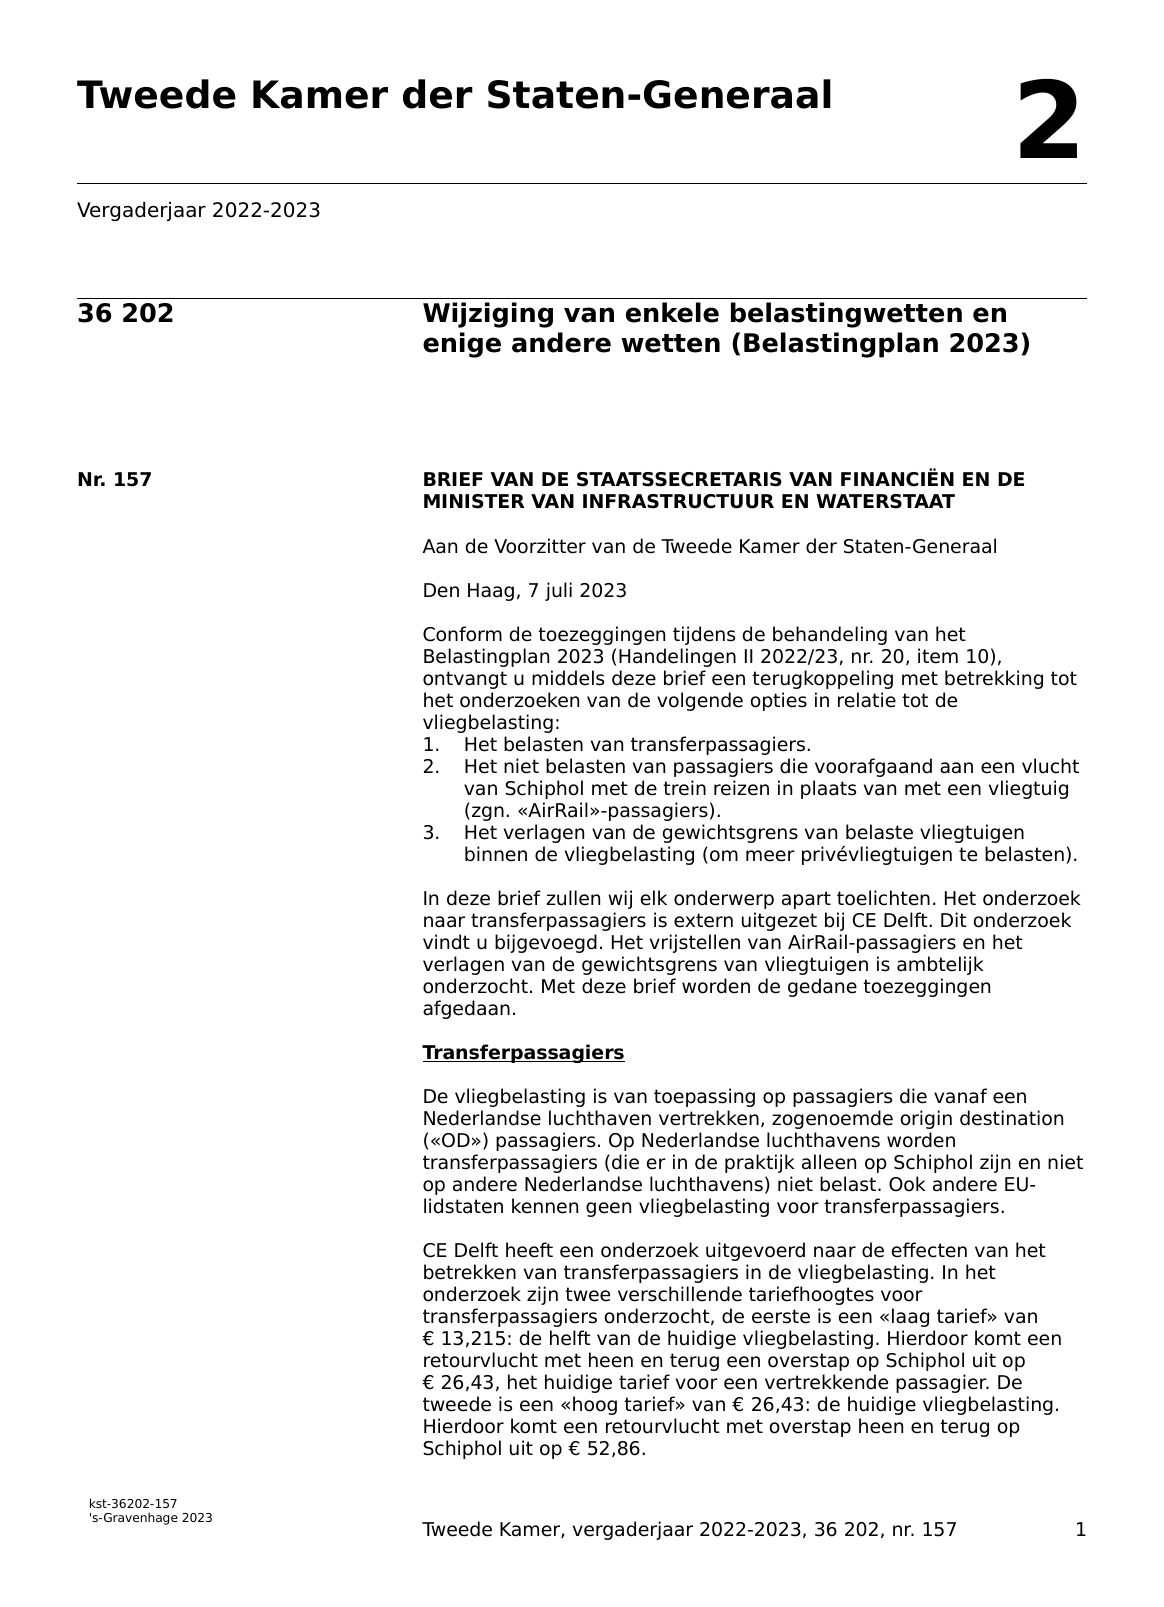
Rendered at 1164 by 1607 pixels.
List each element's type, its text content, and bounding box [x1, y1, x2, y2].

text De vliegbelasting is van toepassing op passagiers die vanaf een Nederlandse luchthaven vertrekken, zogenoemde origin destination («OD») passagiers. Op Nederlandse luchthavens worden transferpassagiers (die er in de praktijk alleen op Schiphol zijn en niet op andere Nederlandse luchthavens) niet belast. Ook andere EU-lidstaten kennen geen vliegbelasting voor transferpassagiers. [422, 1086, 1087, 1218]
text Conform de toezeggingen tijdens de behandeling van het Belastingplan 2023 (Handelingen II 2022/23, nr. 20, item 10), ontvangt u middels deze brief een terugkoppeling met betrekking tot het onderzoeken van de volgende opties in relatie tot de vliegbelasting: [422, 624, 1087, 734]
text 1. Het belasten van transferpassagiers. [422, 734, 1087, 756]
subtitle 36 202 Wijziging van enkele belastingwetten en enige andere wetten (Belastingplan 2023) [77, 299, 1087, 358]
table_header Tweede Kamer der Staten-Generaal [77, 59, 886, 183]
text In deze brief zullen wij elk onderwerp apart toelichten. Het onderzoek naar transferpassagiers is extern uitgezet bij CE Delft. Dit onderzoek vindt u bijgevoegd. Het vrijstellen van AirRail-passagiers en het verlagen van de gewichtsgrens van vliegtuigen is ambtelijk onderzocht. Met deze brief worden de gedane toezeggingen afgedaan. [422, 888, 1087, 1020]
text Den Haag, 7 juli 2023 [422, 580, 1087, 602]
subtitle Nr. 157 BRIEF VAN DE STAATSSECRETARIS VAN FINANCIËN EN DE MINISTER VAN INFRASTRUCTUUR EN WATERSTAAT [77, 469, 1087, 513]
text 2. Het niet belasten van passagiers die voorafgaand aan een vlucht van Schiphol met de trein reizen in plaats van met een vliegtuig (zgn. «AirRail»-passagiers). [422, 756, 1087, 822]
text 3. Het verlagen van de gewichtsgrens van belaste vliegtuigen binnen de vliegbelasting (om meer privévliegtuigen te belasten). [422, 822, 1087, 866]
table_cell Vergaderjaar 2022-2023 [77, 184, 1087, 298]
subtitle Transferpassagiers [422, 1042, 1087, 1064]
text kst-36202-157 [88, 1497, 323, 1511]
table_header 2 [886, 59, 1087, 183]
text CE Delft heeft een onderzoek uitgevoerd naar de effecten van het betrekken van transferpassagiers in de vliegbelasting. In het onderzoek zijn twee verschillende tariefhoogtes voor transferpassagiers onderzocht, de eerste is een «laag tarief» van € 13,215: de helft van de huidige vliegbelasting. Hierdoor komt een retourvlucht met heen en terug een overstap op Schiphol uit op € 26,43, het huidige tarief voor een vertrekkende passagier. De tweede is een «hoog tarief» van € 26,43: de huidige vliegbelasting. Hierdoor komt een retourvlucht met overstap heen en terug op Schiphol uit op € 52,86. [422, 1240, 1087, 1460]
text 's-Gravenhage 2023 [88, 1511, 323, 1525]
text Aan de Voorzitter van de Tweede Kamer der Staten-Generaal [422, 536, 1087, 557]
